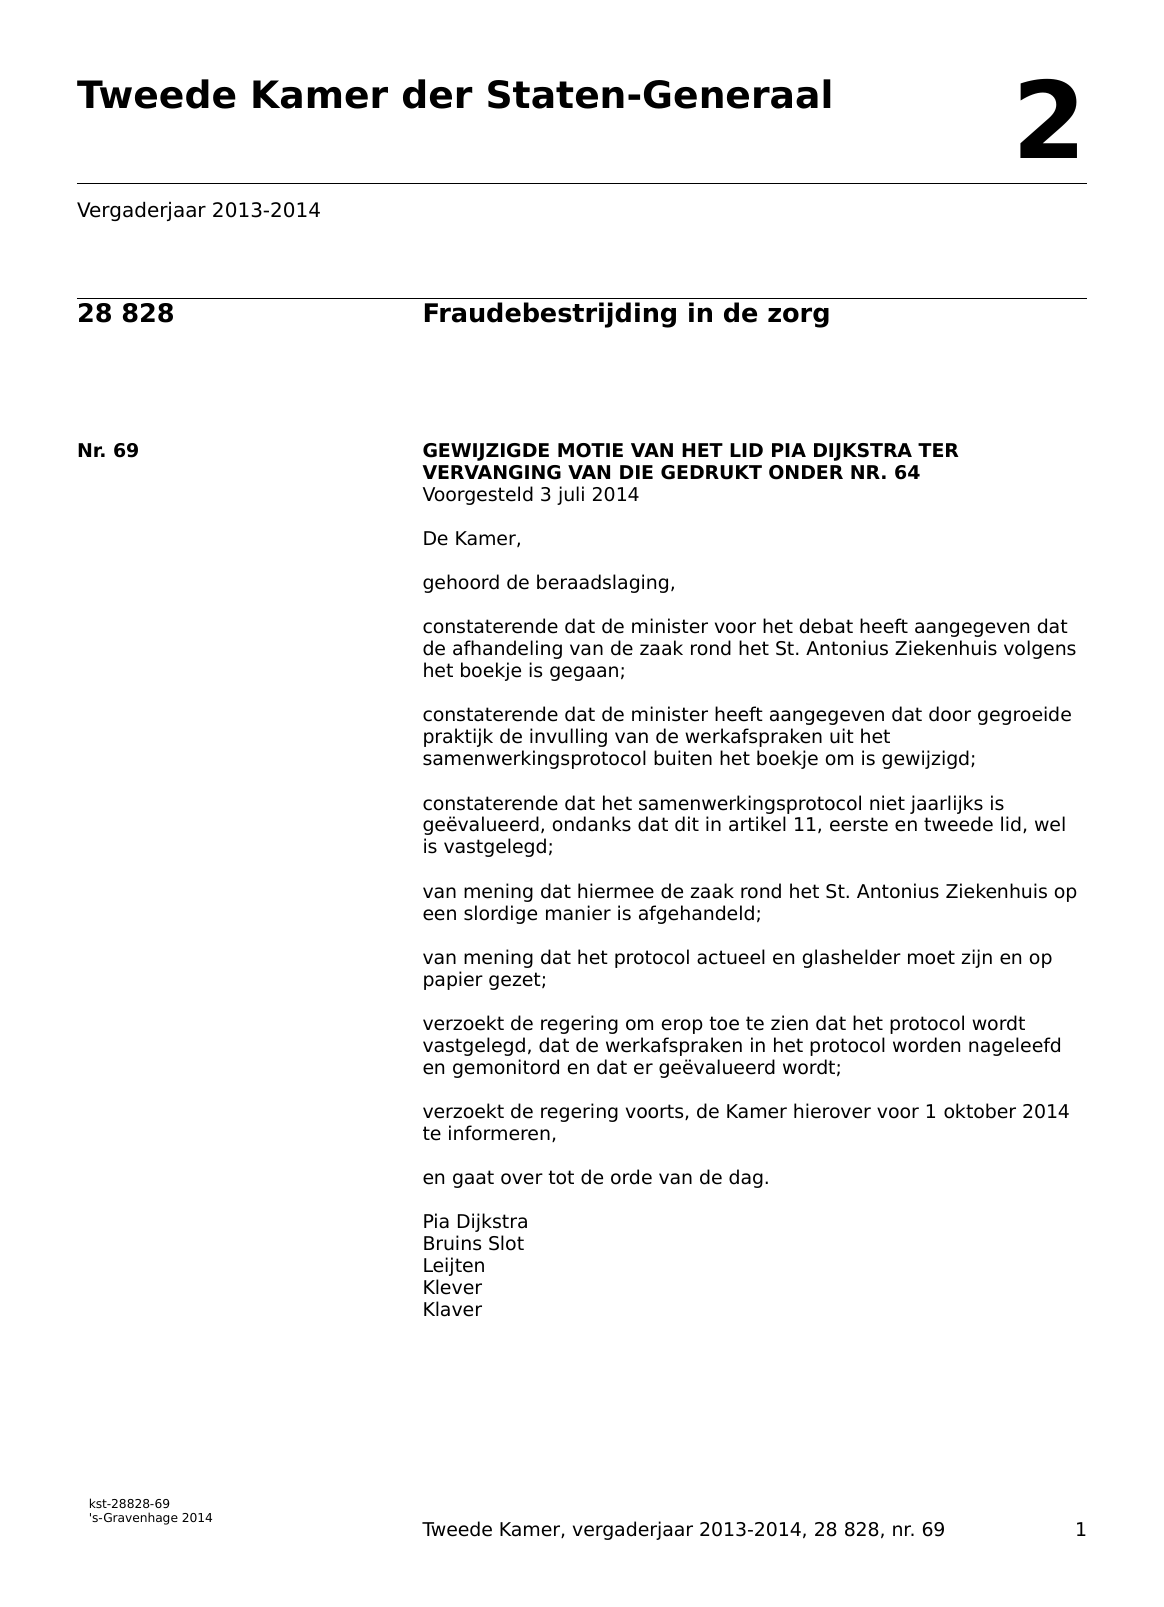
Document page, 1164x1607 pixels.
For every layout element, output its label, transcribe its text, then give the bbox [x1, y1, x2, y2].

subtitle 28 828 Fraudebestrijding in de zorg [77, 299, 1087, 329]
text Leijten [422, 1255, 1087, 1277]
text Klaver [422, 1299, 1087, 1321]
text constaterende dat het samenwerkingsprotocol niet jaarlijks is geëvalueerd, ondanks dat dit in artikel 11, eerste en tweede lid, wel is vastgelegd; [422, 792, 1087, 858]
text De Kamer, [422, 528, 1087, 550]
table_header Tweede Kamer der Staten-Generaal [77, 59, 886, 183]
text kst-28828-69 [88, 1497, 323, 1511]
text Voorgesteld 3 juli 2014 [422, 484, 1087, 506]
text gehoord de beraadslaging, [422, 572, 1087, 594]
text constaterende dat de minister heeft aangegeven dat door gegroeide praktijk de invulling van de werkafspraken uit het samenwerkingsprotocol buiten het boekje om is gewijzigd; [422, 704, 1087, 770]
text Pia Dijkstra [422, 1211, 1087, 1233]
subtitle Nr. 69 GEWIJZIGDE MOTIE VAN HET LID PIA DIJKSTRA TER VERVANGING VAN DIE GEDRUKT ONDER NR. 64 [77, 440, 1087, 484]
text van mening dat hiermee de zaak rond het St. Antonius Ziekenhuis op een slordige manier is afgehandeld; [422, 881, 1087, 924]
text en gaat over tot de orde van de dag. [422, 1167, 1087, 1189]
text 's-Gravenhage 2014 [88, 1511, 323, 1525]
text Klever [422, 1277, 1087, 1299]
text Bruins Slot [422, 1233, 1087, 1255]
text constaterende dat de minister voor het debat heeft aangegeven dat de afhandeling van de zaak rond het St. Antonius Ziekenhuis volgens het boekje is gegaan; [422, 616, 1087, 682]
text verzoekt de regering voorts, de Kamer hierover voor 1 oktober 2014 te informeren, [422, 1101, 1087, 1145]
text verzoekt de regering om erop toe te zien dat het protocol wordt vastgelegd, dat de werkafspraken in het protocol worden nageleefd en gemonitord en dat er geëvalueerd wordt; [422, 1013, 1087, 1079]
table_header 2 [886, 59, 1087, 183]
table_cell Vergaderjaar 2013-2014 [77, 184, 1087, 298]
text van mening dat het protocol actueel en glashelder moet zijn en op papier gezet; [422, 947, 1087, 991]
